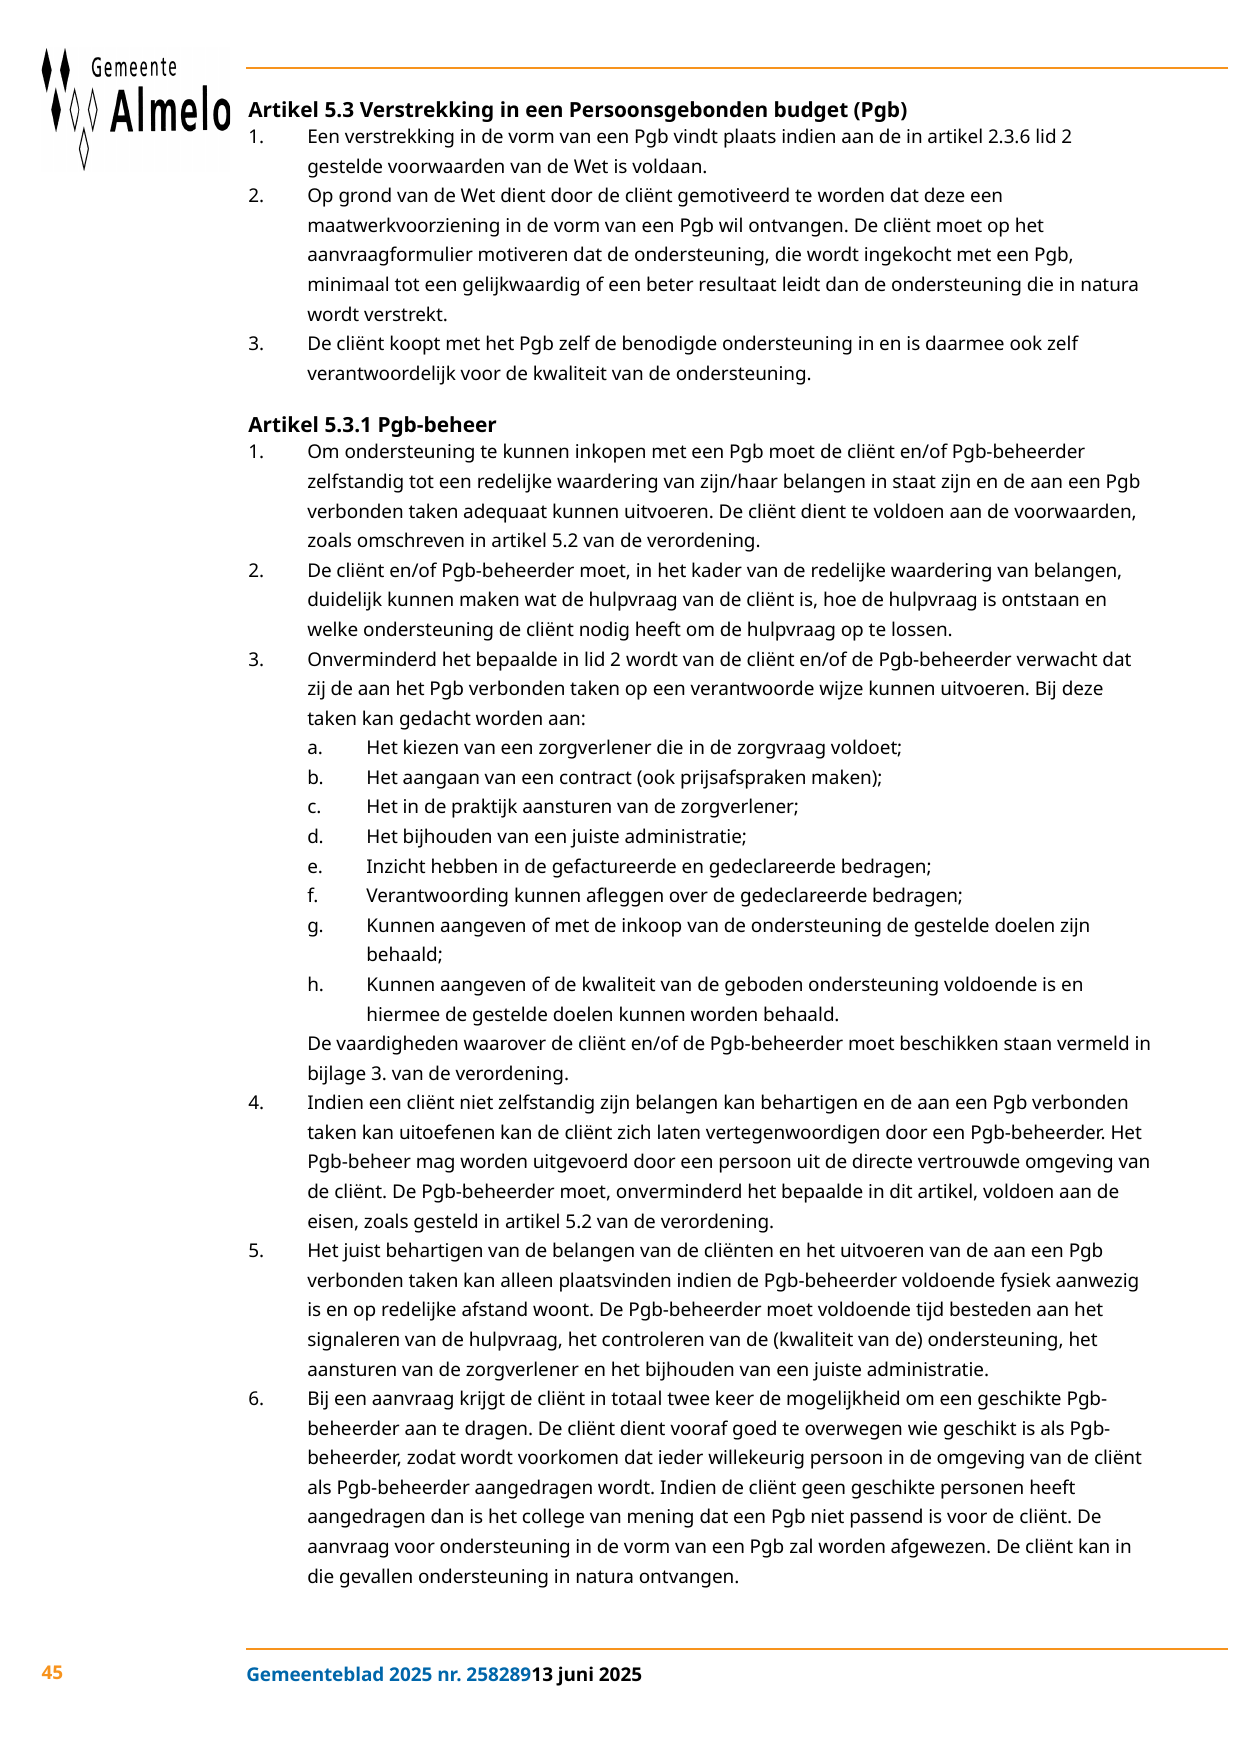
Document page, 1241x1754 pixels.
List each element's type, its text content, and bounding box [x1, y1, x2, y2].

list Een verstrekking in de vorm van een Pgb vindt plaats indien aan de in artikel 2.3.6 lid 2 gestelde voorwaarden van de Wet is voldaan. [248, 123, 1152, 178]
list Indien een cliënt niet zelfstandig zijn belangen kan behartigen en de aan een Pgb verbonden taken kan uitoefenen kan de cliënt zich laten vertegenwoordigen door een Pgb-beheerder. Het Pgb-beheer mag worden uitgevoerd door een persoon uit de directe vertrouwde omgeving van de cliënt. De Pgb-beheerder moet, onverminderd het bepaalde in dit artikel, voldoen aan de eisen, zoals gesteld in artikel 5.2 van de verordening. [248, 1089, 1152, 1234]
list Op grond van de Wet dient door de cliënt gemotiveerd te worden dat deze een maatwerkvoorziening in de vorm van een Pgb wil ontvangen. De cliënt moet op het aanvraagformulier motiveren dat de ondersteuning, die wordt ingekocht met een Pgb, minimaal tot een gelijkwaardig of een beter resultaat leidt dan de ondersteuning die in natura wordt verstrekt. [248, 182, 1152, 326]
text Artikel 5.3 Verstrekking in een Persoonsgebonden budget (Pgb) [248, 95, 1152, 123]
list Kunnen aangeven of met de inkoop van de ondersteuning de gestelde doelen zijn behaald; [307, 912, 1152, 967]
list De cliënt koopt met het Pgb zelf de benodigde ondersteuning in en is daarmee ook zelf verantwoordelijk voor de kwaliteit van de ondersteuning. [248, 330, 1152, 386]
list Verantwoording kunnen afleggen over de gedeclareerde bedragen; [307, 882, 1152, 908]
list De vaardigheden waarover de cliënt en/of de Pgb-beheerder moet beschikken staan vermeld in bijlage 3. van de verordening. [248, 1030, 1152, 1086]
list Kunnen aangeven of de kwaliteit van de geboden ondersteuning voldoende is en hiermee de gestelde doelen kunnen worden behaald. [307, 971, 1152, 1027]
list Inzicht hebben in de gefactureerde en gedeclareerde bedragen; [307, 853, 1152, 879]
list De cliënt en/of Pgb-beheerder moet, in het kader van de redelijke waardering van belangen, duidelijk kunnen maken wat de hulpvraag van de cliënt is, hoe de hulpvraag is ontstaan en welke ondersteuning de cliënt nodig heeft om de hulpvraag op te lossen. [248, 557, 1152, 642]
list Het juist behartigen van de belangen van de cliënten en het uitvoeren van de aan een Pgb verbonden taken kan alleen plaatsvinden indien de Pgb-beheerder voldoende fysiek aanwezig is en op redelijke afstand woont. De Pgb-beheerder moet voldoende tijd besteden aan het signaleren van de hulpvraag, het controleren van de (kwaliteit van de) ondersteuning, het aansturen van de zorgverlener en het bijhouden van een juiste administratie. [248, 1237, 1152, 1382]
picture [41, 47, 231, 172]
list Om ondersteuning te kunnen inkopen met een Pgb moet de cliënt en/of Pgb-beheerder zelfstandig tot een redelijke waardering van zijn/haar belangen in staat zijn en de aan een Pgb verbonden taken adequaat kunnen uitvoeren. De cliënt dient te voldoen aan de voorwaarden, zoals omschreven in artikel 5.2 van de verordening. [248, 439, 1152, 553]
list Bij een aanvraag krijgt de cliënt in totaal twee keer de mogelijkheid om een geschikte Pgb-beheerder aan te dragen. De cliënt dient vooraf goed te overwegen wie geschikt is als Pgb-beheerder, zodat wordt voorkomen dat ieder willekeurig persoon in de omgeving van de cliënt als Pgb-beheerder aangedragen wordt. Indien de cliënt geen geschikte personen heeft aangedragen dan is het college van mening dat een Pgb niet passend is voor de cliënt. De aanvraag voor ondersteuning in de vorm van een Pgb zal worden afgewezen. De cliënt kan in die gevallen ondersteuning in natura ontvangen. [248, 1385, 1152, 1589]
list Het aangaan van een contract (ook prijsafspraken maken); [307, 764, 1152, 790]
list Het kiezen van een zorgverlener die in de zorgvraag voldoet; [307, 734, 1152, 760]
list Het bijhouden van een juiste administratie; [307, 823, 1152, 849]
list Het in de praktijk aansturen van de zorgverlener; [307, 794, 1152, 819]
list Onverminderd het bepaalde in lid 2 wordt van de cliënt en/of de Pgb-beheerder verwacht dat zij de aan het Pgb verbonden taken op een verantwoorde wijze kunnen uitvoeren. Bij deze taken kan gedacht worden aan: [248, 646, 1152, 731]
text Artikel 5.3.1 Pgb-beheer [248, 410, 1152, 439]
